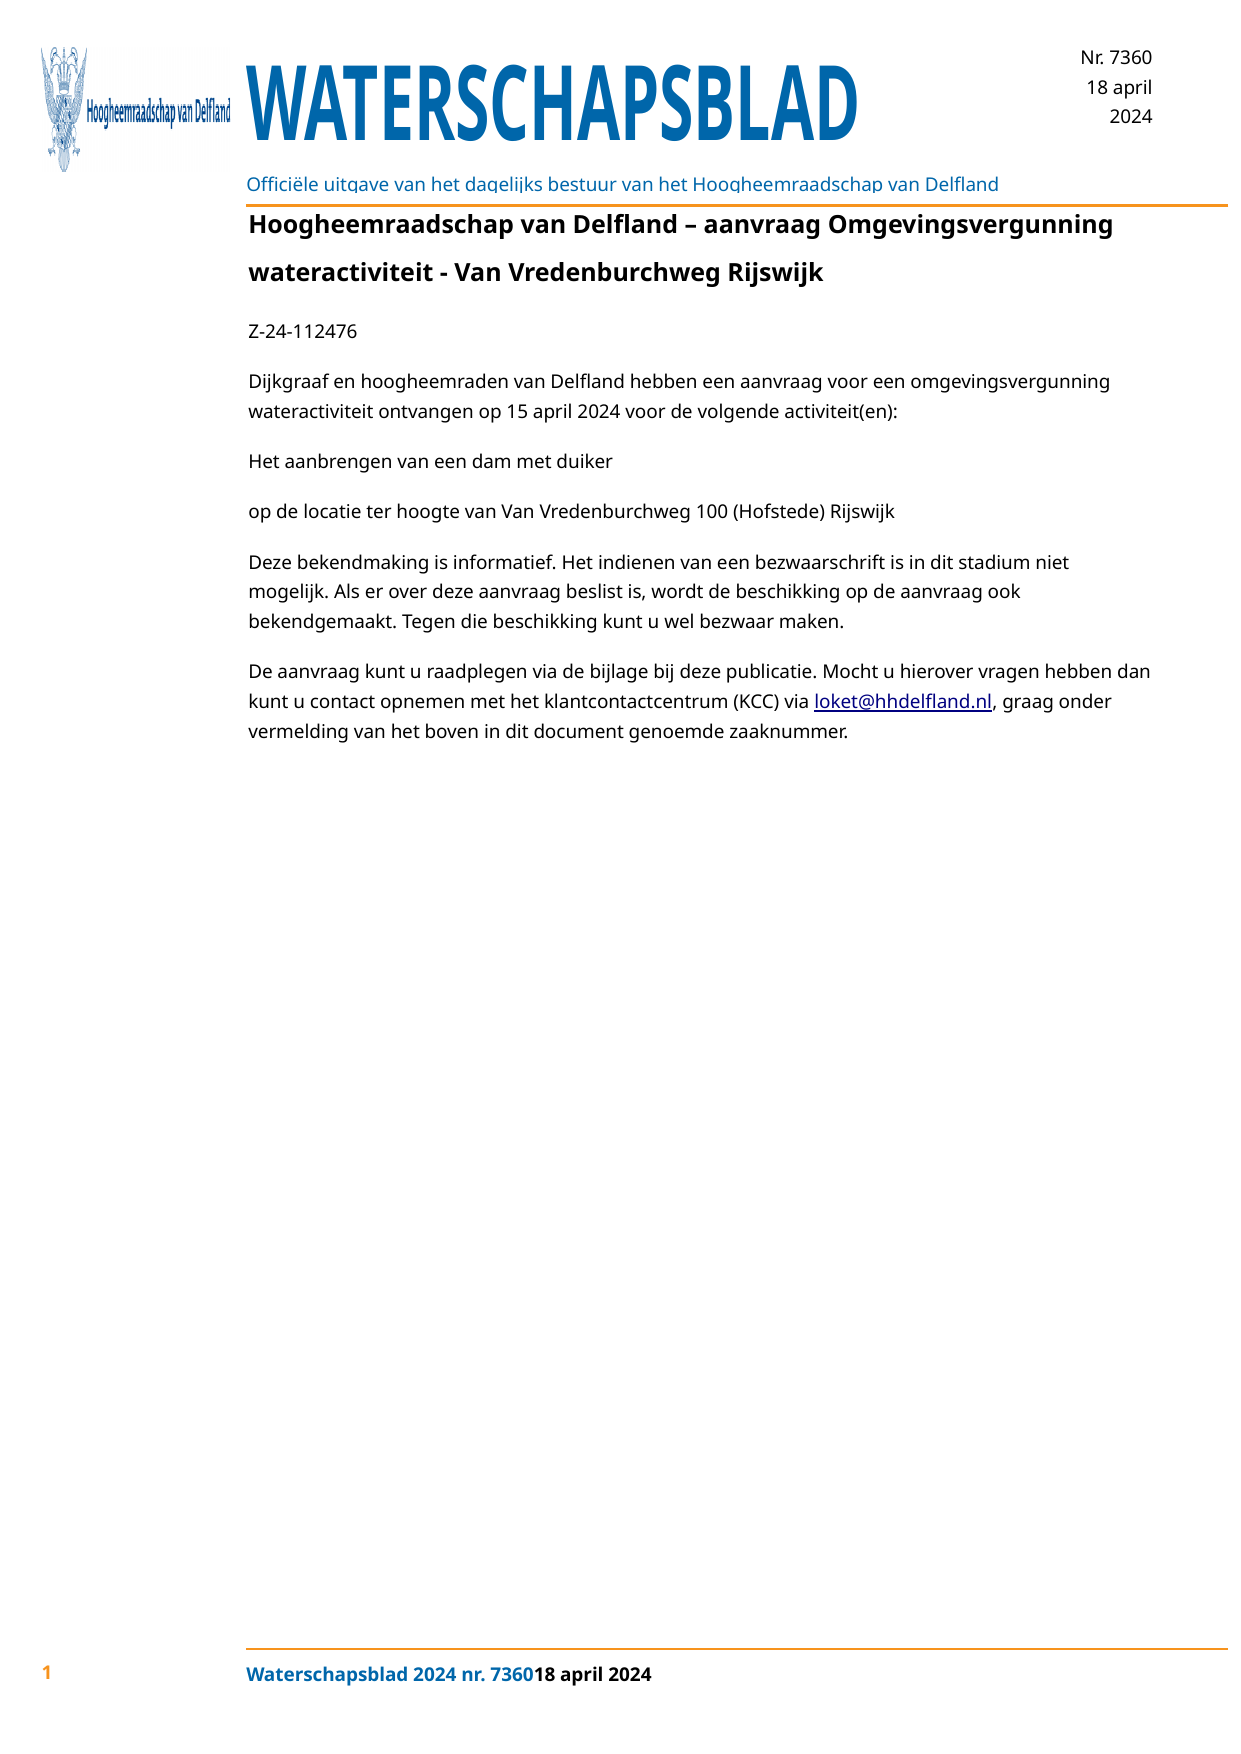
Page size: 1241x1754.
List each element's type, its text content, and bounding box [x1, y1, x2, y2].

text Deze bekendmaking is informatief. Het indienen van een bezwaarschrift is in dit stadium niet mogelijk. Als er over deze aanvraag beslist is, wordt de beschikking op de aanvraag ook bekendgemaakt. Tegen die beschikking kunt u wel bezwaar maken. [248, 549, 1152, 634]
text Z-24-112476 [248, 318, 1152, 344]
picture [41, 47, 231, 172]
text Het aanbrengen van een dam met duiker [248, 448, 1152, 474]
text op de locatie ter hoogte van Van Vredenburchweg 100 (Hofstede) Rijswijk [248, 499, 1152, 524]
text Dijkgraaf en hoogheemraden van Delfland hebben een aanvraag voor een omgevingsvergunning wateractiviteit ontvangen op 15 april 2024 voor de volgende activiteit(en): [248, 368, 1152, 424]
text De aanvraag kunt u raadplegen via de bijlage bij deze publicatie. Mocht u hierover vragen hebben dan kunt u contact opnemen met het klantcontactcentrum (KCC) via loket@hhdelfland.nl, graag onder vermelding van het boven in dit document genoemde zaaknummer. [248, 659, 1152, 744]
text Hoogheemraadschap van Delfland – aanvraag Omgevingsvergunning wateractiviteit - Van Vredenburchweg Rijswijk [248, 207, 1152, 288]
